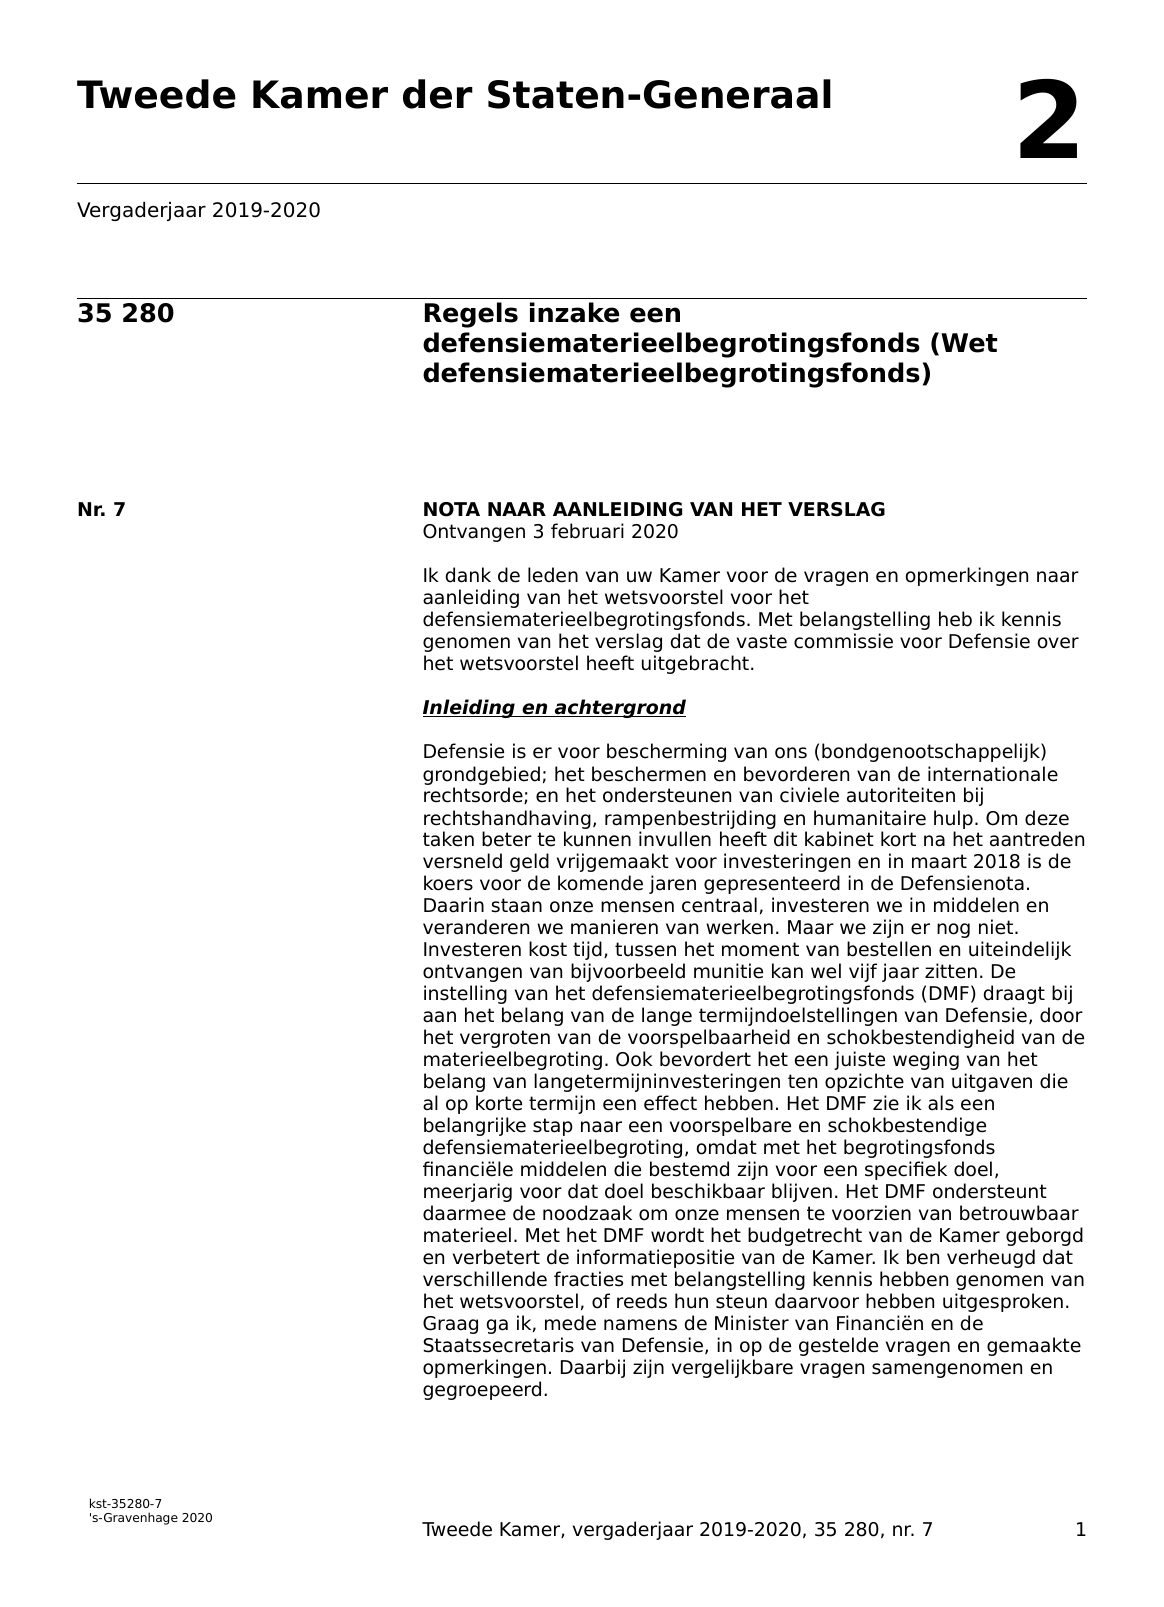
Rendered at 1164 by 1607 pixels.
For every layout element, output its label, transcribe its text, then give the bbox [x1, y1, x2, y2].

subtitle Inleiding en achtergrond [422, 697, 1087, 719]
table_header 2 [886, 59, 1087, 183]
table_cell Vergaderjaar 2019-2020 [77, 184, 1087, 298]
text 's-Gravenhage 2020 [88, 1511, 323, 1525]
subtitle Nr. 7 NOTA NAAR AANLEIDING VAN HET VERSLAG [77, 499, 1087, 521]
table_header Tweede Kamer der Staten-Generaal [77, 59, 886, 183]
text Defensie is er voor bescherming van ons (bondgenootschappelijk) grondgebied; het beschermen en bevorderen van de internationale rechtsorde; en het ondersteunen van civiele autoriteiten bij rechtshandhaving, rampenbestrijding en humanitaire hulp. Om deze taken beter te kunnen invullen heeft dit kabinet kort na het aantreden versneld geld vrijgemaakt voor investeringen en in maart 2018 is de koers voor de komende jaren gepresenteerd in de Defensienota. Daarin staan onze mensen centraal, investeren we in middelen en veranderen we manieren van werken. Maar we zijn er nog niet. Investeren kost tijd, tussen het moment van bestellen en uiteindelijk ontvangen van bijvoorbeeld munitie kan wel vijf jaar zitten. De instelling van het defensiematerieelbegrotingsfonds (DMF) draagt bij aan het belang van de lange termijndoelstellingen van Defensie, door het vergroten van de voorspelbaarheid en schokbestendigheid van de materieelbegroting. Ook bevordert het een juiste weging van het belang van langetermijninvesteringen ten opzichte van uitgaven die al op korte termijn een effect hebben. Het DMF zie ik als een belangrijke stap naar een voorspelbare en schokbestendige defensiematerieelbegroting, omdat met het begrotingsfonds financiële middelen die bestemd zijn voor een specifiek doel, meerjarig voor dat doel beschikbaar blijven. Het DMF ondersteunt daarmee de noodzaak om onze mensen te voorzien van betrouwbaar materieel. Met het DMF wordt het budgetrecht van de Kamer geborgd en verbetert de informatiepositie van de Kamer. Ik ben verheugd dat verschillende fracties met belangstelling kennis hebben genomen van het wetsvoorstel, of reeds hun steun daarvoor hebben uitgesproken. Graag ga ik, mede namens de Minister van Financiën en de Staatssecretaris van Defensie, in op de gestelde vragen en gemaakte opmerkingen. Daarbij zijn vergelijkbare vragen samengenomen en gegroepeerd. [422, 741, 1087, 1401]
subtitle 35 280 Regels inzake een defensiematerieelbegrotingsfonds (Wet defensiematerieelbegrotingsfonds) [77, 299, 1087, 388]
text kst-35280-7 [88, 1497, 323, 1511]
text Ontvangen 3 februari 2020 [422, 521, 1087, 543]
text Ik dank de leden van uw Kamer voor de vragen en opmerkingen naar aanleiding van het wetsvoorstel voor het defensiematerieelbegrotingsfonds. Met belangstelling heb ik kennis genomen van het verslag dat de vaste commissie voor Defensie over het wetsvoorstel heeft uitgebracht. [422, 565, 1087, 675]
